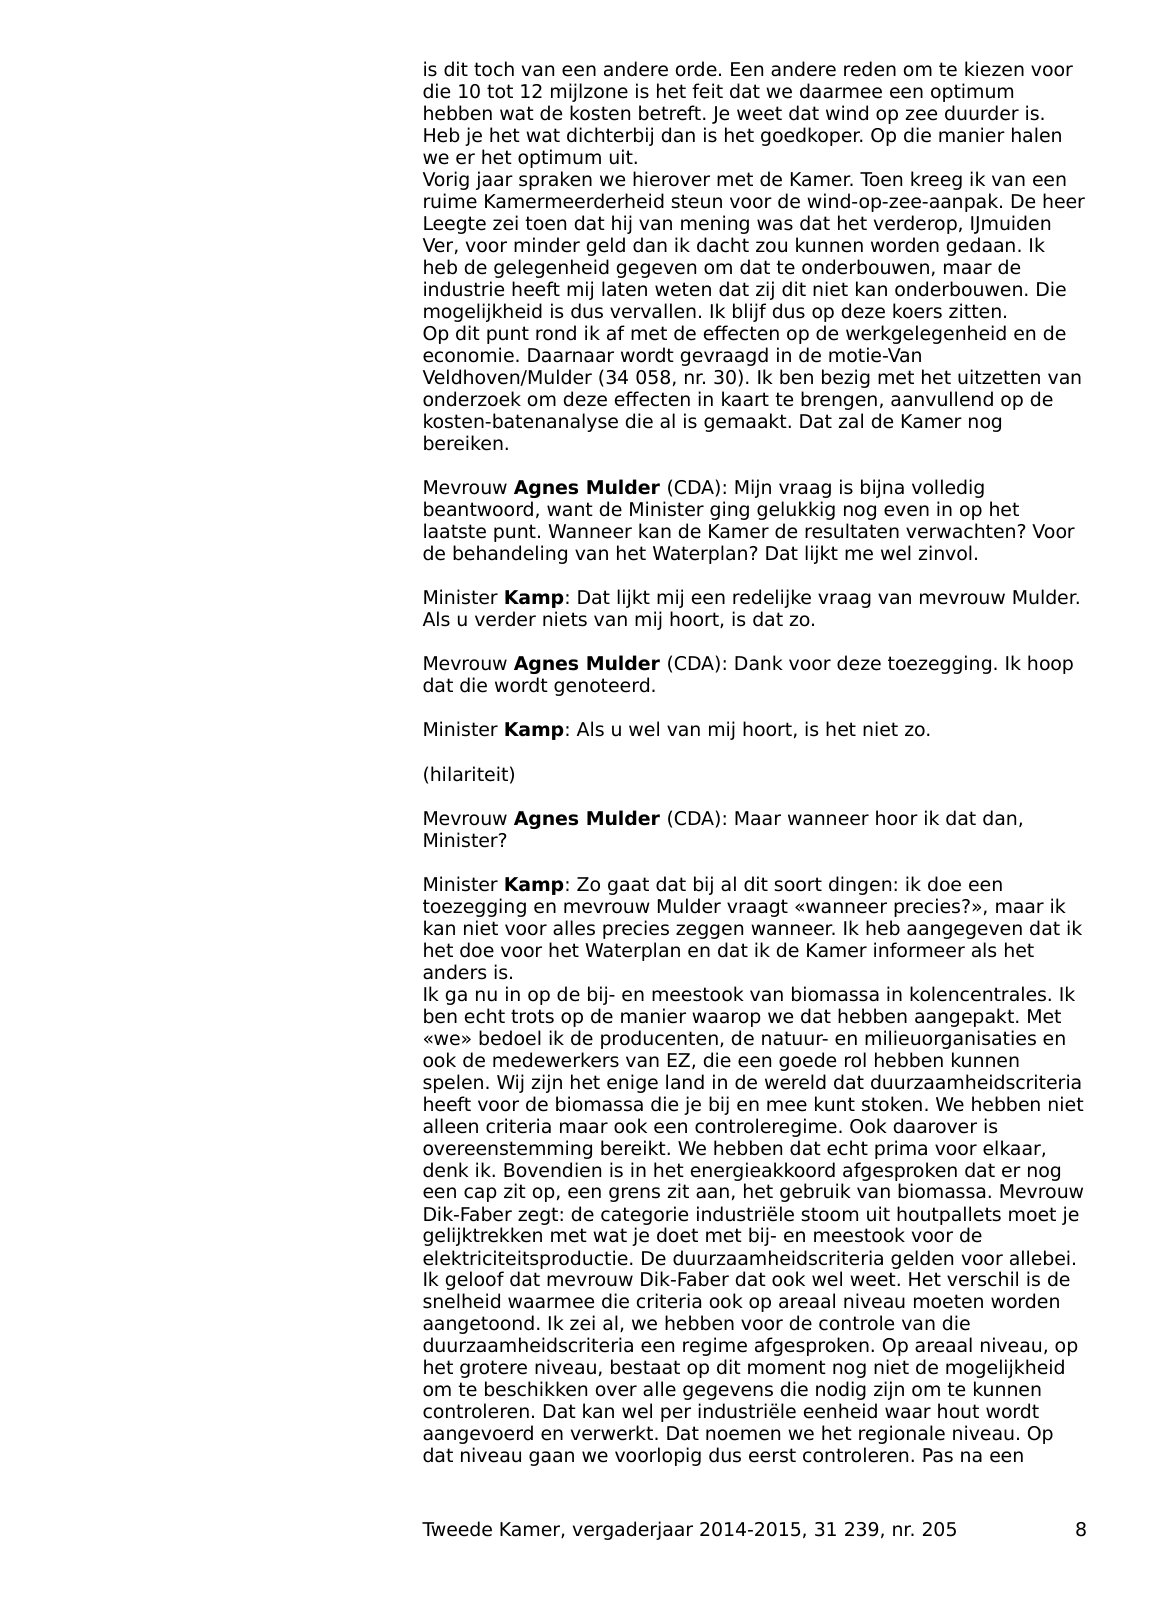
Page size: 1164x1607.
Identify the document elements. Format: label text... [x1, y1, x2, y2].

text Vorig jaar spraken we hierover met de Kamer. Toen kreeg ik van een ruime Kamermeerderheid steun voor de wind-op-zee-aanpak. De heer Leegte zei toen dat hij van mening was dat het verderop, IJmuiden Ver, voor minder geld dan ik dacht zou kunnen worden gedaan. Ik heb de gelegenheid gegeven om dat te onderbouwen, maar de industrie heeft mij laten weten dat zij dit niet kan onderbouwen. Die mogelijkheid is dus vervallen. Ik blijf dus op deze koers zitten. [422, 169, 1087, 323]
text Mevrouw Agnes Mulder (CDA): Maar wanneer hoor ik dat dan, Minister? [422, 808, 1087, 852]
text Minister Kamp: Zo gaat dat bij al dit soort dingen: ik doe een toezegging en mevrouw Mulder vraagt «wanneer precies?», maar ik kan niet voor alles precies zeggen wanneer. Ik heb aangegeven dat ik het doe voor het Waterplan en dat ik de Kamer informeer als het anders is. [422, 874, 1087, 984]
text Op dit punt rond ik af met de effecten op de werkgelegenheid en de economie. Daarnaar wordt gevraagd in de motie-Van Veldhoven/Mulder (34 058, nr. 30). Ik ben bezig met het uitzetten van onderzoek om deze effecten in kaart te brengen, aanvullend op de kosten-batenanalyse die al is gemaakt. Dat zal de Kamer nog bereiken. [422, 323, 1087, 455]
text Mevrouw Agnes Mulder (CDA): Dank voor deze toezegging. Ik hoop dat die wordt genoteerd. [422, 653, 1087, 697]
text Mevrouw Agnes Mulder (CDA): Mijn vraag is bijna volledig beantwoord, want de Minister ging gelukkig nog even in op het laatste punt. Wanneer kan de Kamer de resultaten verwachten? Voor de behandeling van het Waterplan? Dat lijkt me wel zinvol. [422, 477, 1087, 565]
text (hilariteit) [422, 763, 1087, 785]
text Ik ga nu in op de bij- en meestook van biomassa in kolencentrales. Ik ben echt trots op de manier waarop we dat hebben aangepakt. Met «we» bedoel ik de producenten, de natuur- en milieuorganisaties en ook de medewerkers van EZ, die een goede rol hebben kunnen spelen. Wij zijn het enige land in de wereld dat duurzaamheidscriteria heeft voor de biomassa die je bij en mee kunt stoken. We hebben niet alleen criteria maar ook een controleregime. Ook daarover is overeenstemming bereikt. We hebben dat echt prima voor elkaar, denk ik. Bovendien is in het energieakkoord afgesproken dat er nog een cap zit op, een grens zit aan, het gebruik van biomassa. Mevrouw Dik-Faber zegt: de categorie industriële stoom uit houtpallets moet je gelijktrekken met wat je doet met bij- en meestook voor de elektriciteitsproductie. De duurzaamheidscriteria gelden voor allebei. Ik geloof dat mevrouw Dik-Faber dat ook wel weet. Het verschil is de snelheid waarmee die criteria ook op areaal niveau moeten worden aangetoond. Ik zei al, we hebben voor de controle van die duurzaamheidscriteria een regime afgesproken. Op areaal niveau, op het grotere niveau, bestaat op dit moment nog niet de mogelijkheid om te beschikken over alle gegevens die nodig zijn om te kunnen controleren. Dat kan wel per industriële eenheid waar hout wordt aangevoerd en verwerkt. Dat noemen we het regionale niveau. Op dat niveau gaan we voorlopig dus eerst controleren. Pas na een [422, 984, 1087, 1467]
text Minister Kamp: Als u wel van mij hoort, is het niet zo. [422, 719, 1087, 741]
text is dit toch van een andere orde. Een andere reden om te kiezen voor die 10 tot 12 mijlzone is het feit dat we daarmee een optimum hebben wat de kosten betreft. Je weet dat wind op zee duurder is. Heb je het wat dichterbij dan is het goedkoper. Op die manier halen we er het optimum uit. [422, 59, 1087, 169]
text Minister Kamp: Dat lijkt mij een redelijke vraag van mevrouw Mulder. Als u verder niets van mij hoort, is dat zo. [422, 587, 1087, 631]
